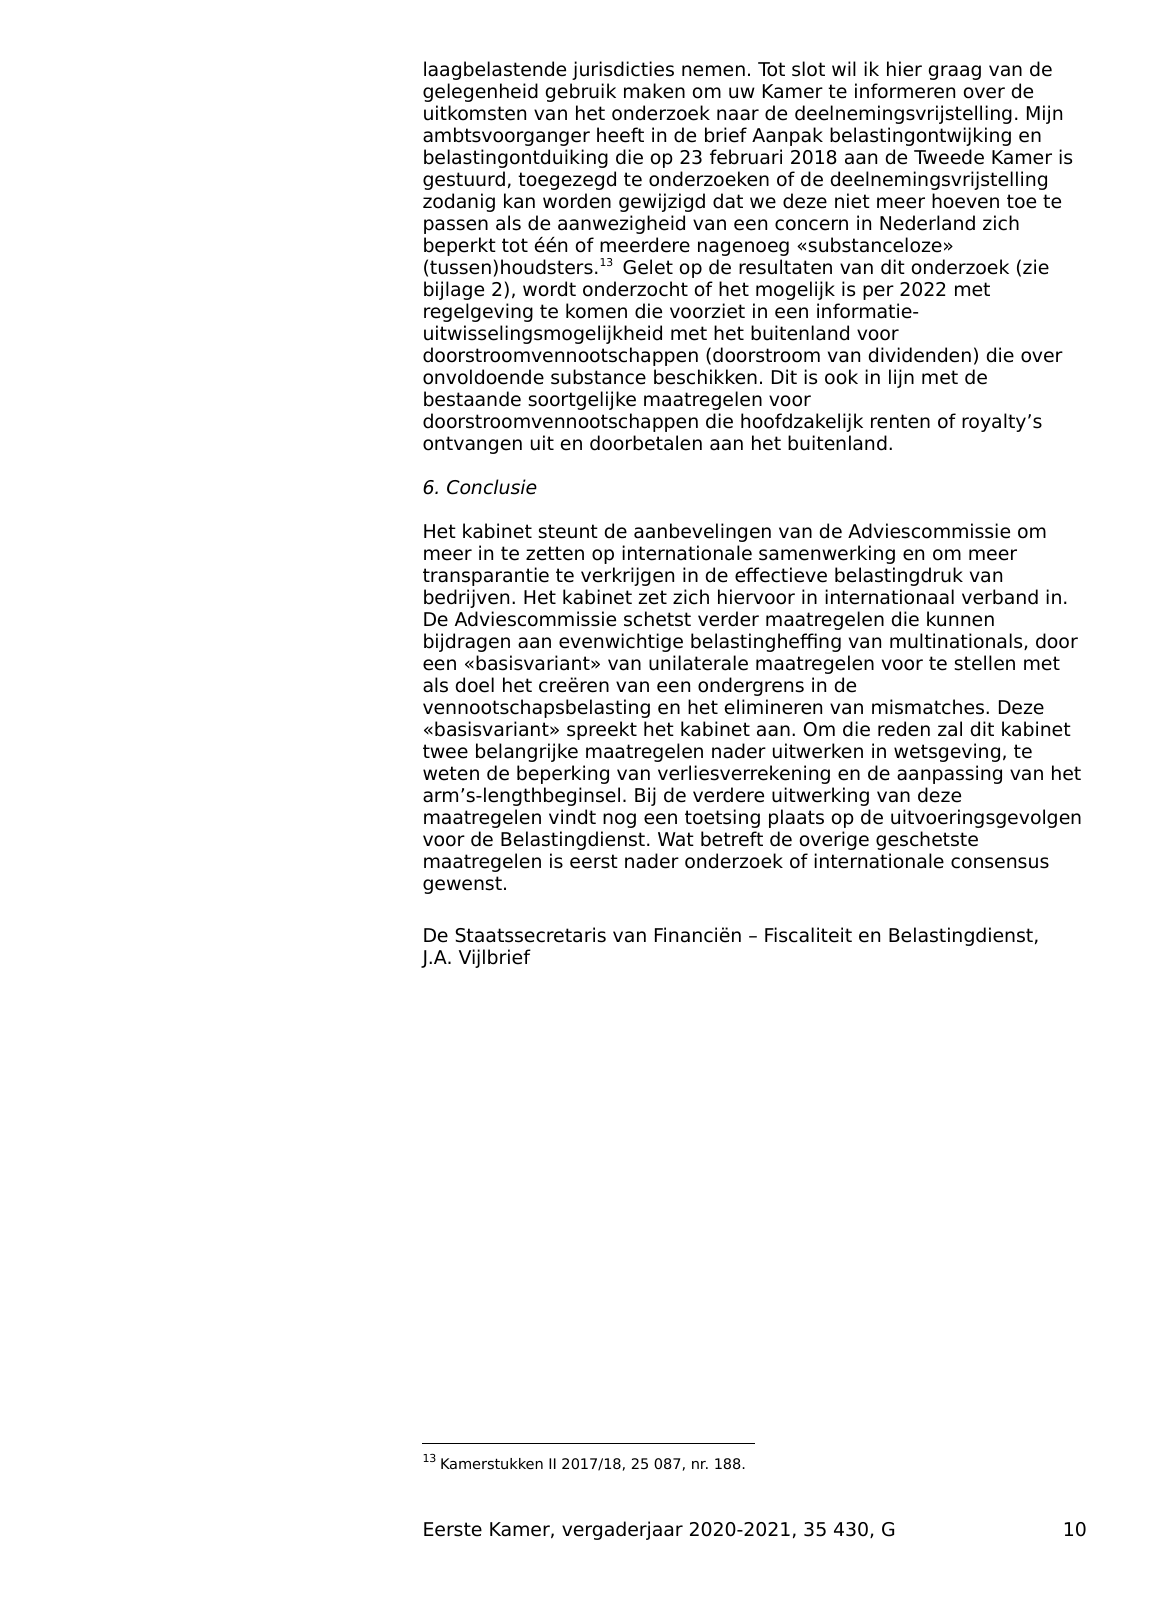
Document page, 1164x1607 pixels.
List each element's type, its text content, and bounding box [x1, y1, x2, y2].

text Het kabinet steunt de aanbevelingen van de Adviescommissie om meer in te zetten op internationale samenwerking en om meer transparantie te verkrijgen in de effectieve belastingdruk van bedrijven. Het kabinet zet zich hiervoor in internationaal verband in. De Adviescommissie schetst verder maatregelen die kunnen bijdragen aan evenwichtige belastingheffing van multinationals, door een «basisvariant» van unilaterale maatregelen voor te stellen met als doel het creëren van een ondergrens in de vennootschapsbelasting en het elimineren van mismatches. Deze «basisvariant» spreekt het kabinet aan. Om die reden zal dit kabinet twee belangrijke maatregelen nader uitwerken in wetsgeving, te weten de beperking van verliesverrekening en de aanpassing van het arm’s-lengthbeginsel. Bij de verdere uitwerking van deze maatregelen vindt nog een toetsing plaats op de uitvoeringsgevolgen voor de Belastingdienst. Wat betreft de overige geschetste maatregelen is eerst nader onderzoek of internationale consensus gewenst. [422, 521, 1087, 895]
subtitle 6. Conclusie [422, 477, 1087, 499]
text De Staatssecretaris van Financiën – Fiscaliteit en Belastingdienst, J.A. Vijlbrief [422, 925, 1087, 969]
text Kamerstukken II 2017/18, 25 087, nr. 188. [422, 1452, 1087, 1474]
text laagbelastende jurisdicties nemen. Tot slot wil ik hier graag van de gelegenheid gebruik maken om uw Kamer te informeren over de uitkomsten van het onderzoek naar de deelnemingsvrijstelling. Mijn ambtsvoorganger heeft in de brief Aanpak belastingontwijking en belastingontduiking die op 23 februari 2018 aan de Tweede Kamer is gestuurd, toegezegd te onderzoeken of de deelnemingsvrijstelling zodanig kan worden gewijzigd dat we deze niet meer hoeven toe te passen als de aanwezigheid van een concern in Nederland zich beperkt tot één of meerdere nagenoeg «substanceloze» (tussen)houdsters. Gelet op de resultaten van dit onderzoek (zie bijlage 2), wordt onderzocht of het mogelijk is per 2022 met regelgeving te komen die voorziet in een informatie-uitwisselingsmogelijkheid met het buitenland voor doorstroomvennootschappen (doorstroom van dividenden) die over onvoldoende substance beschikken. Dit is ook in lijn met de bestaande soortgelijke maatregelen voor doorstroomvennootschappen die hoofdzakelijk renten of royalty’s ontvangen uit en doorbetalen aan het buitenland. [422, 59, 1087, 455]
